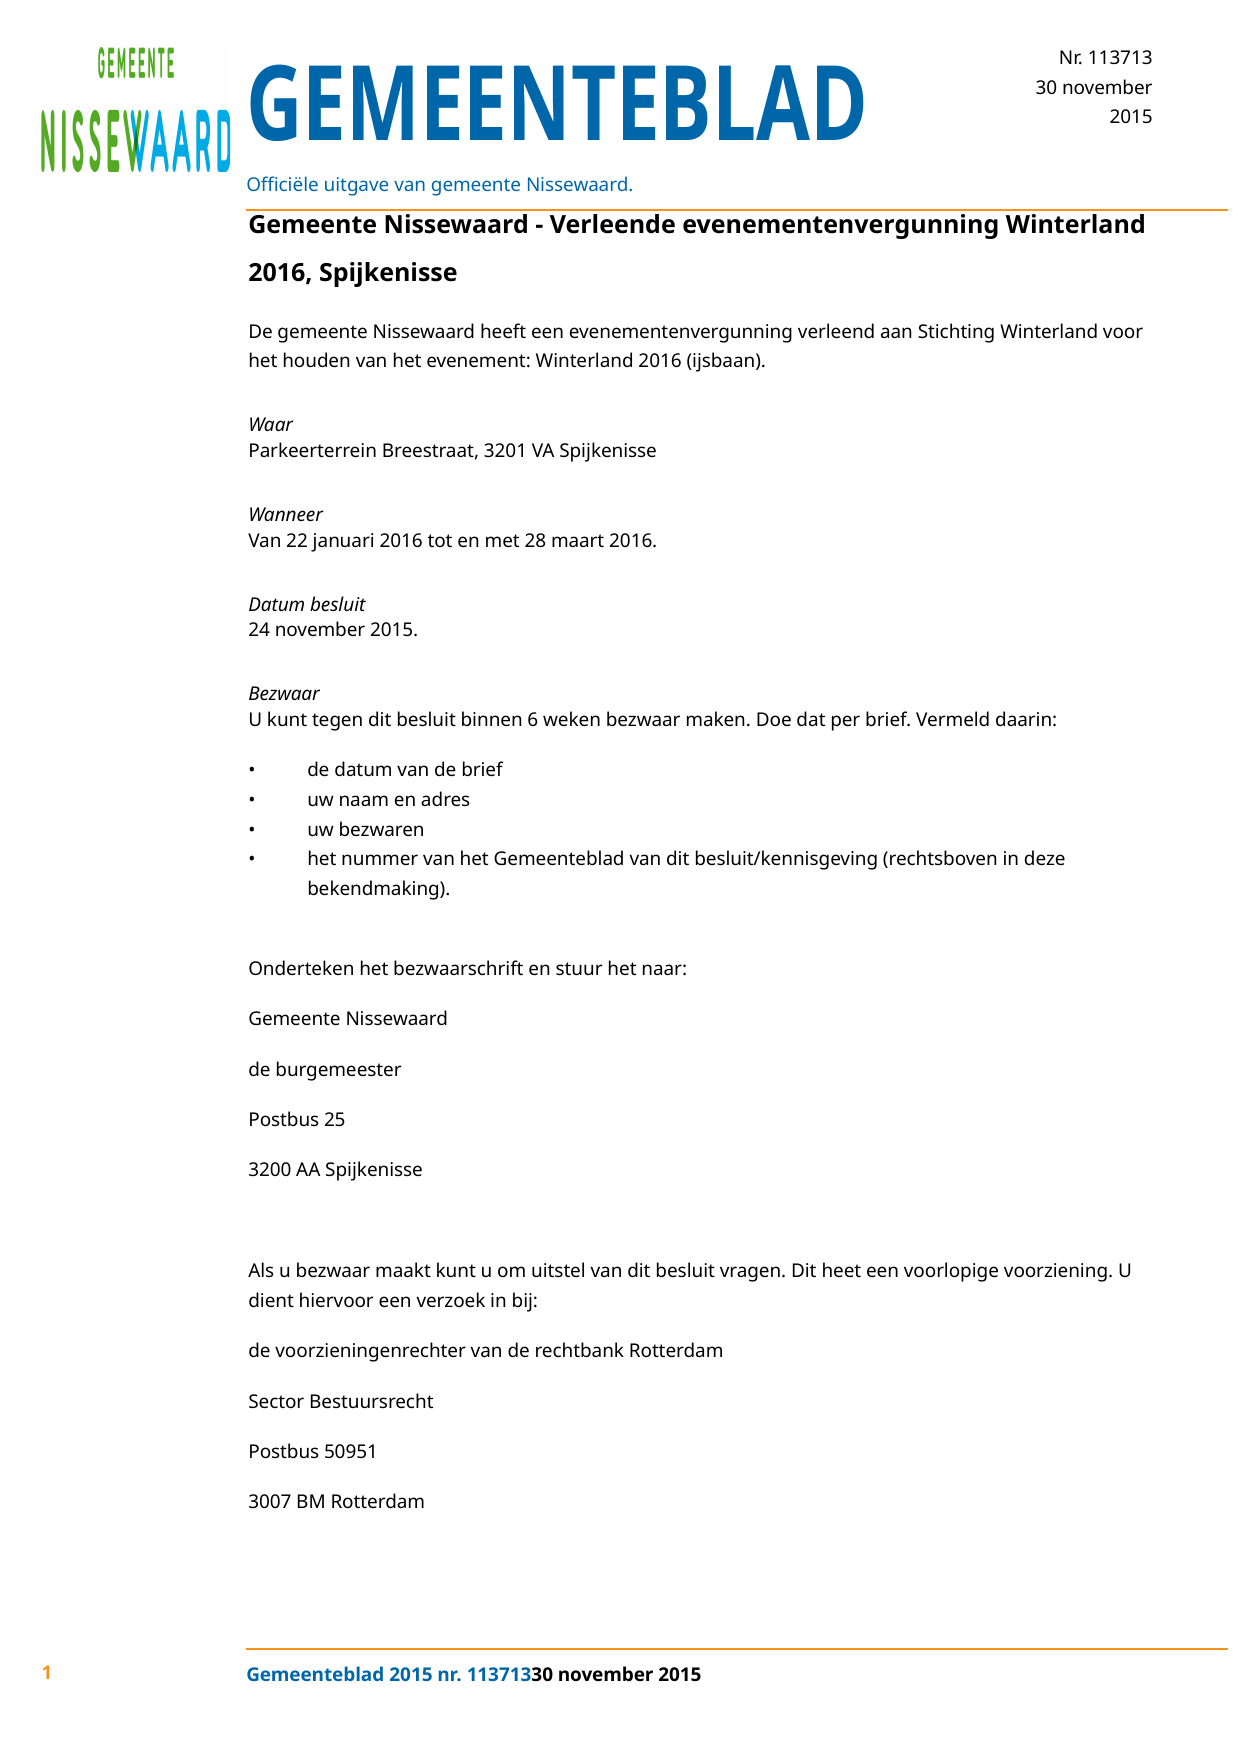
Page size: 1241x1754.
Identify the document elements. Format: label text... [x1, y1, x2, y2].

text Postbus 25 [248, 1106, 1152, 1132]
text de voorzieningenrechter van de rechtbank Rotterdam [248, 1337, 1152, 1363]
text 3200 AA Spijkenisse [248, 1157, 1152, 1182]
text Als u bezwaar maakt kunt u om uitstel van dit besluit vragen. Dit heet een voorlopige voorziening. U dient hiervoor een verzoek in bij: [248, 1257, 1152, 1313]
list uw bezwaren [248, 816, 1152, 842]
list de datum van de brief [248, 757, 1152, 782]
text Gemeente Nissewaard - Verleende evenementenvergunning Winterland 2016, Spijkenisse [248, 211, 1152, 288]
text U kunt tegen dit besluit binnen 6 weken bezwaar maken. Doe dat per brief. Vermeld daarin: [248, 706, 1152, 732]
picture [176, 157, 187, 172]
picture [201, 122, 206, 138]
picture [222, 122, 227, 160]
list uw naam en adres [248, 786, 1152, 812]
text 24 november 2015. [248, 617, 1152, 642]
picture [200, 151, 206, 172]
text Gemeente Nissewaard [248, 1005, 1152, 1031]
text Datum besluit [248, 591, 1152, 617]
picture [154, 157, 165, 172]
text Onderteken het bezwaarschrift en stuur het naar: [248, 955, 1152, 981]
text De gemeente Nissewaard heeft een evenementenvergunning verleend aan Stichting Winterland voor het houden van het evenement: Winterland 2016 (ijsbaan). [248, 318, 1152, 373]
picture [41, 47, 231, 172]
text 3007 BM Rotterdam [248, 1489, 1152, 1514]
text Van 22 januari 2016 tot en met 28 maart 2016. [248, 527, 1152, 553]
text Sector Bestuursrecht [248, 1388, 1152, 1414]
text Parkeerterrein Breestraat, 3201 VA Spijkenisse [248, 437, 1152, 463]
text Bezwaar [248, 681, 1152, 706]
list het nummer van het Gemeenteblad van dit besluit/kennisgeving (rechtsboven in deze bekendmaking). [248, 845, 1152, 901]
text Postbus 50951 [248, 1438, 1152, 1464]
text Waar [248, 411, 1152, 437]
text de burgemeester [248, 1056, 1152, 1082]
text Wanneer [248, 501, 1152, 527]
